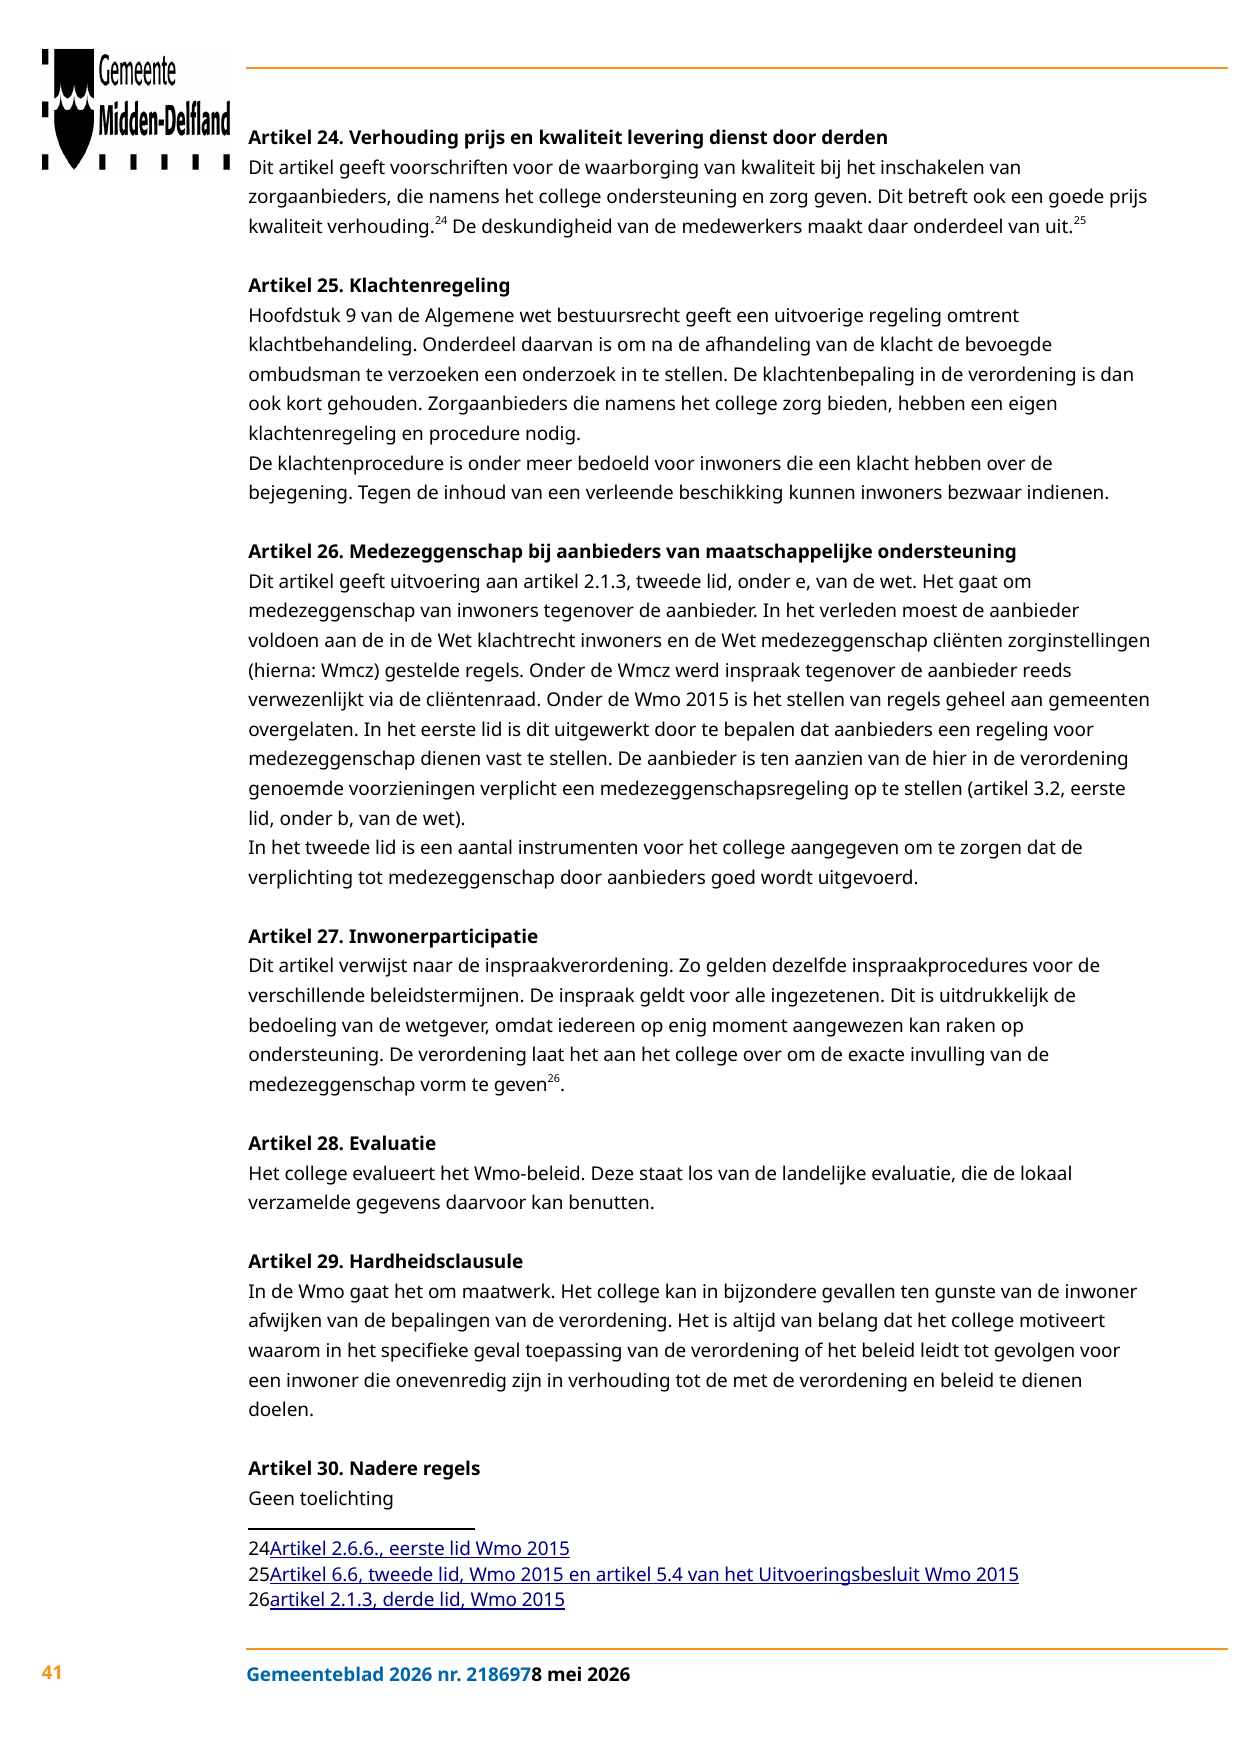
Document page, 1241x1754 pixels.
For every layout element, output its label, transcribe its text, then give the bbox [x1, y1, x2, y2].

text Artikel 27. Inwonerparticipatie [248, 923, 1152, 949]
text Dit artikel verwijst naar de inspraakverordening. Zo gelden dezelfde inspraakprocedures voor de verschillende beleidstermijnen. De inspraak geldt voor alle ingezetenen. Dit is uitdrukkelijk de bedoeling van de wetgever, omdat iedereen op enig moment aangewezen kan raken op ondersteuning. De verordening laat het aan het college over om de exacte invulling van de medezeggenschap vorm te geven. [248, 953, 1152, 1097]
text Artikel 29. Hardheidsclausule [248, 1248, 1152, 1274]
text Het college evalueert het Wmo-beleid. Deze staat los van de landelijke evaluatie, die de lokaal verzamelde gegevens daarvoor kan benutten. [248, 1160, 1152, 1215]
text Hoofdstuk 9 van de Algemene wet bestuursrecht geeft een uitvoerige regeling omtrent klachtbehandeling. Onderdeel daarvan is om na de afhandeling van de klacht de bevoegde ombudsman te verzoeken een onderzoek in te stellen. De klachtenbepaling in de verordening is dan ook kort gehouden. Zorgaanbieders die namens het college zorg bieden, hebben een eigen klachtenregeling en procedure nodig. [248, 302, 1152, 446]
text artikel 2.1.3, derde lid, Wmo 2015 [248, 1586, 1152, 1612]
text In het tweede lid is een aantal instrumenten voor het college aangegeven om te zorgen dat de verplichting tot medezeggenschap door aanbieders goed wordt uitgevoerd. [248, 834, 1152, 890]
text Dit artikel geeft uitvoering aan artikel 2.1.3, tweede lid, onder e, van de wet. Het gaat om medezeggenschap van inwoners tegenover de aanbieder. In het verleden moest de aanbieder voldoen aan de in de Wet klachtrecht inwoners en de Wet medezeggenschap cliënten zorginstellingen (hierna: Wmcz) gestelde regels. Onder de Wmcz werd inspraak tegenover de aanbieder reeds verwezenlijkt via de cliëntenraad. Onder de Wmo 2015 is het stellen van regels geheel aan gemeenten overgelaten. In het eerste lid is dit uitgewerkt door te bepalen dat aanbieders een regeling voor medezeggenschap dienen vast te stellen. De aanbieder is ten aanzien van de hier in de verordening genoemde voorzieningen verplicht een medezeggenschapsregeling op te stellen (artikel 3.2, eerste lid, onder b, van de wet). [248, 568, 1152, 831]
picture [41, 47, 231, 172]
text Geen toelichting [248, 1485, 1152, 1511]
text In de Wmo gaat het om maatwerk. Het college kan in bijzondere gevallen ten gunste van de inwoner afwijken van de bepalingen van de verordening. Het is altijd van belang dat het college motiveert waarom in het specifieke geval toepassing van de verordening of het beleid leidt tot gevolgen voor een inwoner die onevenredig zijn in verhouding tot de met de verordening en beleid te dienen doelen. [248, 1278, 1152, 1422]
text Dit artikel geeft voorschriften voor de waarborging van kwaliteit bij het inschakelen van zorgaanbieders, die namens het college ondersteuning en zorg geven. Dit betreft ook een goede prijs kwaliteit verhouding. De deskundigheid van de medewerkers maakt daar onderdeel van uit. [248, 154, 1152, 239]
text Artikel 25. Klachtenregeling [248, 272, 1152, 298]
text Artikel 28. Evaluatie [248, 1130, 1152, 1156]
text Artikel 2.6.6., eerste lid Wmo 2015 [248, 1535, 1152, 1561]
text Artikel 6.6, tweede lid, Wmo 2015 en artikel 5.4 van het Uitvoeringsbesluit Wmo 2015 [248, 1561, 1152, 1586]
text Artikel 30. Nadere regels [248, 1456, 1152, 1481]
text Artikel 26. Medezeggenschap bij aanbieders van maatschappelijke ondersteuning [248, 538, 1152, 564]
text De klachtenprocedure is onder meer bedoeld voor inwoners die een klacht hebben over de bejegening. Tegen de inhoud van een verleende beschikking kunnen inwoners bezwaar indienen. [248, 450, 1152, 505]
text Artikel 24. Verhouding prijs en kwaliteit levering dienst door derden [248, 124, 1152, 150]
